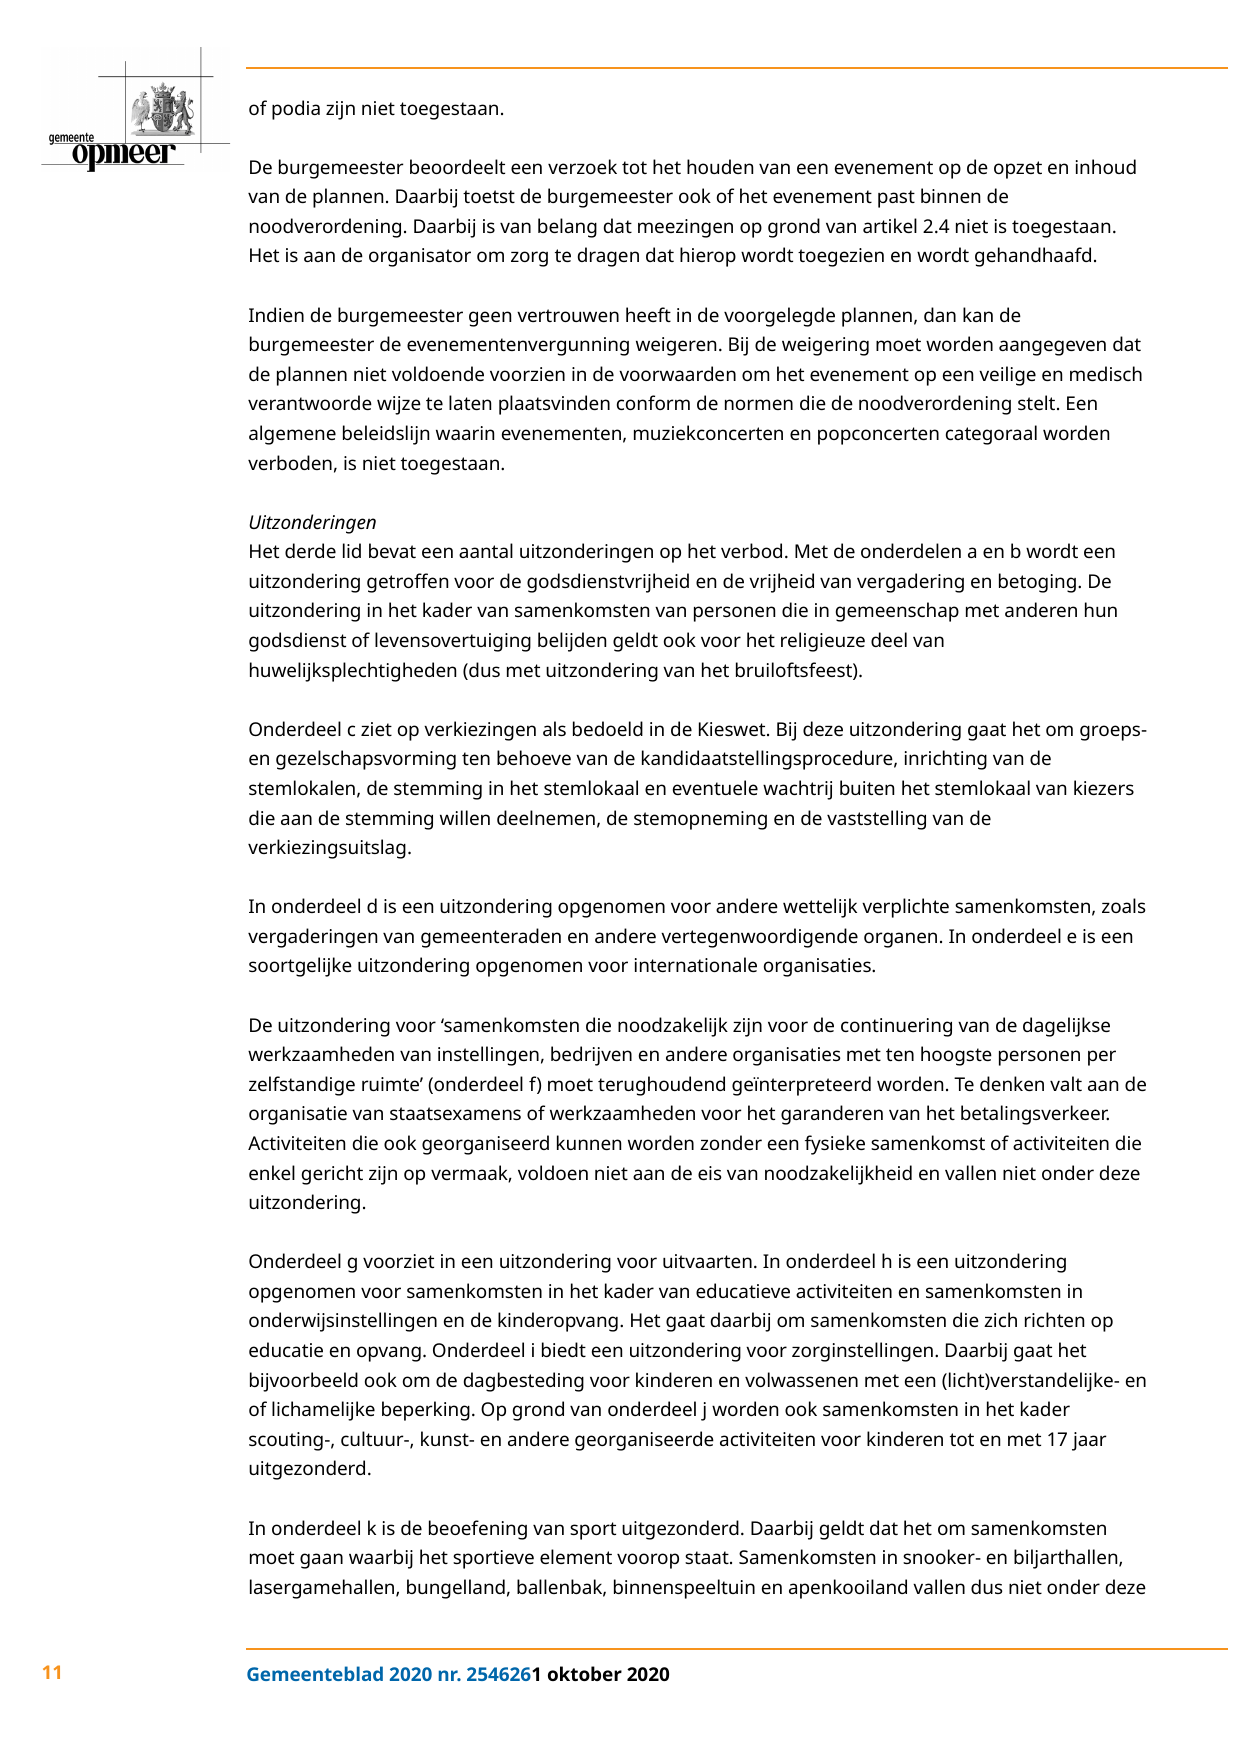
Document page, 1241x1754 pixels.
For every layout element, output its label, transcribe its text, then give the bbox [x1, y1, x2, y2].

text De burgemeester beoordeelt een verzoek tot het houden van een evenement op de opzet en inhoud van de plannen. Daarbij toetst de burgemeester ook of het evenement past binnen de noodverordening. Daarbij is van belang dat meezingen op grond van artikel 2.4 niet is toegestaan. Het is aan de organisator om zorg te dragen dat hierop wordt toegezien en wordt gehandhaafd. [248, 154, 1152, 268]
text Indien de burgemeester geen vertrouwen heeft in de voorgelegde plannen, dan kan de burgemeester de evenementenvergunning weigeren. Bij de weigering moet worden aangegeven dat de plannen niet voldoende voorzien in de voorwaarden om het evenement op een veilige en medisch verantwoorde wijze te laten plaatsvinden conform de normen die de noodverordening stelt. Een algemene beleidslijn waarin evenementen, muziekconcerten en popconcerten categoraal worden verboden, is niet toegestaan. [248, 302, 1152, 476]
text Onderdeel g voorziet in een uitzondering voor uitvaarten. In onderdeel h is een uitzondering opgenomen voor samenkomsten in het kader van educatieve activiteiten en samenkomsten in onderwijsinstellingen en de kinderopvang. Het gaat daarbij om samenkomsten die zich richten op educatie en opvang. Onderdeel i biedt een uitzondering voor zorginstellingen. Daarbij gaat het bijvoorbeeld ook om de dagbesteding voor kinderen en volwassenen met een (licht)verstandelijke- en of lichamelijke beperking. Op grond van onderdeel j worden ook samenkomsten in het kader scouting-, cultuur-, kunst- en andere georganiseerde activiteiten voor kinderen tot en met 17 jaar uitgezonderd. [248, 1248, 1152, 1481]
text De uitzondering voor ‘samenkomsten die noodzakelijk zijn voor de continuering van de dagelijkse werkzaamheden van instellingen, bedrijven en andere organisaties met ten hoogste personen per zelfstandige ruimte’ (onderdeel f) moet terughoudend geïnterpreteerd worden. Te denken valt aan de organisatie van staatsexamens of werkzaamheden voor het garanderen van het betalingsverkeer. Activiteiten die ook georganiseerd kunnen worden zonder een fysieke samenkomst of activiteiten die enkel gericht zijn op vermaak, voldoen niet aan de eis van noodzakelijkheid en vallen niet onder deze uitzondering. [248, 1012, 1152, 1215]
text Uitzonderingen [248, 509, 1152, 535]
text Onderdeel c ziet op verkiezingen als bedoeld in de Kieswet. Bij deze uitzondering gaat het om groeps- en gezelschapsvorming ten behoeve van de kandidaatstellingsprocedure, inrichting van de stemlokalen, de stemming in het stemlokaal en eventuele wachtrij buiten het stemlokaal van kiezers die aan de stemming willen deelnemen, de stemopneming en de vaststelling van de verkiezingsuitslag. [248, 716, 1152, 860]
text Het derde lid bevat een aantal uitzonderingen op het verbod. Met de onderdelen a en b wordt een uitzondering getroffen voor de godsdienstvrijheid en de vrijheid van vergadering en betoging. De uitzondering in het kader van samenkomsten van personen die in gemeenschap met anderen hun godsdienst of levensovertuiging belijden geldt ook voor het religieuze deel van huwelijksplechtigheden (dus met uitzondering van het bruiloftsfeest). [248, 538, 1152, 683]
picture [41, 47, 231, 172]
text of podia zijn niet toegestaan. [248, 95, 1152, 121]
text In onderdeel k is de beoefening van sport uitgezonderd. Daarbij geldt dat het om samenkomsten moet gaan waarbij het sportieve element voorop staat. Samenkomsten in snooker- en biljarthallen, lasergamehallen, bungelland, ballenbak, binnenspeeltuin en apenkooiland vallen dus niet onder deze [248, 1515, 1152, 1600]
text In onderdeel d is een uitzondering opgenomen voor andere wettelijk verplichte samenkomsten, zoals vergaderingen van gemeenteraden en andere vertegenwoordigende organen. In onderdeel e is een soortgelijke uitzondering opgenomen voor internationale organisaties. [248, 893, 1152, 978]
